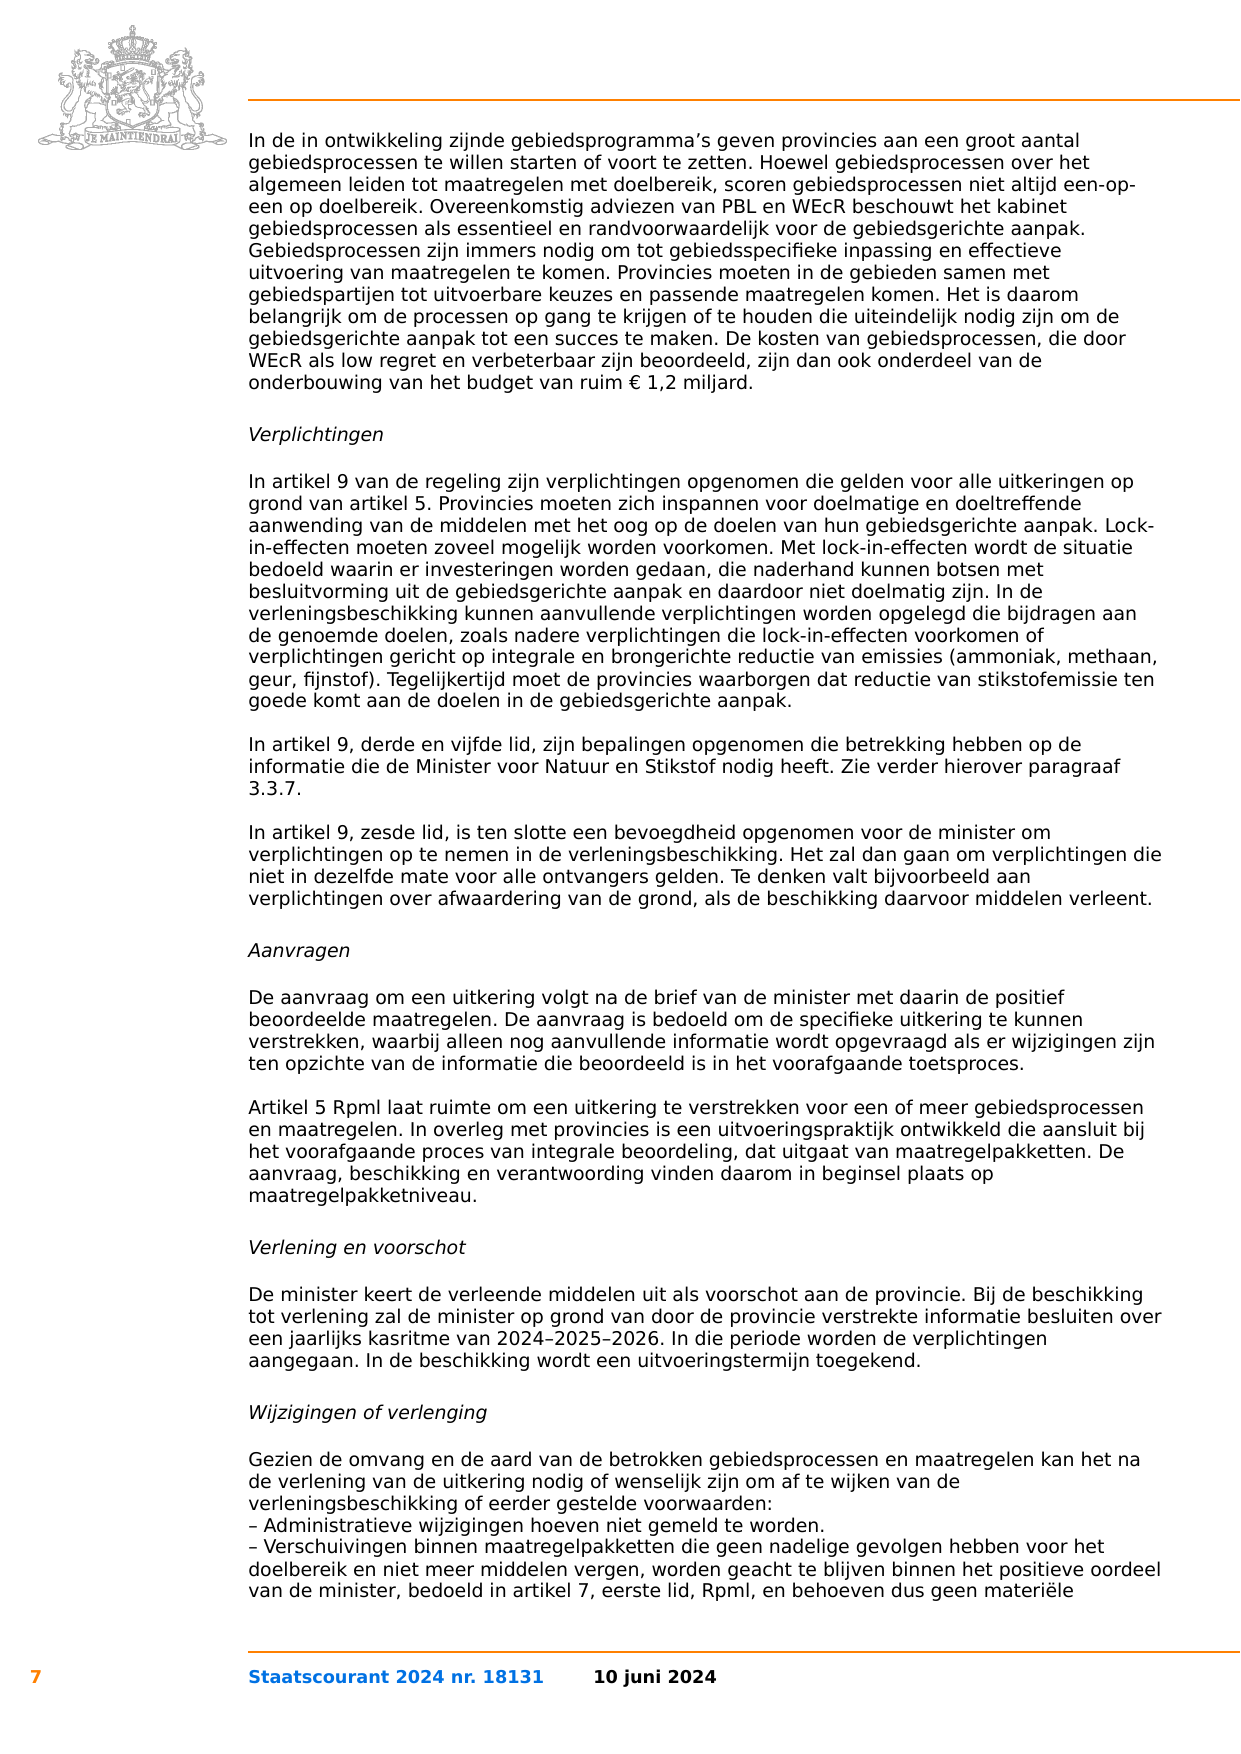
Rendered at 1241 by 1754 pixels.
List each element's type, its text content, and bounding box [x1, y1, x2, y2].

text – Administratieve wijzigingen hoeven niet gemeld te worden. [248, 1514, 1163, 1536]
text In artikel 9, derde en vijfde lid, zijn bepalingen opgenomen die betrekking hebben op de informatie die de Minister voor Natuur en Stikstof nodig heeft. Zie verder hierover paragraaf 3.3.7. [248, 734, 1163, 800]
text In artikel 9, zesde lid, is ten slotte een bevoegdheid opgenomen voor de minister om verplichtingen op te nemen in de verleningsbeschikking. Het zal dan gaan om verplichtingen die niet in dezelfde mate voor alle ontvangers gelden. Te denken valt bijvoorbeeld aan verplichtingen over afwaardering van de grond, als de beschikking daarvoor middelen verleent. [248, 822, 1163, 910]
text De minister keert de verleende middelen uit als voorschot aan de provincie. Bij de beschikking tot verlening zal de minister op grond van door de provincie verstrekte informatie besluiten over een jaarlijks kasritme van 2024–2025–2026. In die periode worden de verplichtingen aangegaan. In de beschikking wordt een uitvoeringstermijn toegekend. [248, 1284, 1163, 1372]
subtitle Verplichtingen [248, 424, 1163, 446]
subtitle Aanvragen [248, 940, 1163, 962]
text In artikel 9 van de regeling zijn verplichtingen opgenomen die gelden voor alle uitkeringen op grond van artikel 5. Provincies moeten zich inspannen voor doelmatige en doeltreffende aanwending van de middelen met het oog op de doelen van hun gebiedsgerichte aanpak. Lock-in-effecten moeten zoveel mogelijk worden voorkomen. Met lock-in-effecten wordt de situatie bedoeld waarin er investeringen worden gedaan, die naderhand kunnen botsen met besluitvorming uit de gebiedsgerichte aanpak en daardoor niet doelmatig zijn. In de verleningsbeschikking kunnen aanvullende verplichtingen worden opgelegd die bijdragen aan de genoemde doelen, zoals nadere verplichtingen die lock-in-effecten voorkomen of verplichtingen gericht op integrale en brongerichte reductie van emissies (ammoniak, methaan, geur, fijnstof). Tegelijkertijd moet de provincies waarborgen dat reductie van stikstofemissie ten goede komt aan de doelen in de gebiedsgerichte aanpak. [248, 471, 1163, 712]
text Gezien de omvang en de aard van de betrokken gebiedsprocessen en maatregelen kan het na de verlening van de uitkering nodig of wenselijk zijn om af te wijken van de verleningsbeschikking of eerder gestelde voorwaarden: [248, 1448, 1163, 1514]
text Artikel 5 Rpml laat ruimte om een uitkering te verstrekken voor een of meer gebiedsprocessen en maatregelen. In overleg met provincies is een uitvoeringspraktijk ontwikkeld die aansluit bij het voorafgaande proces van integrale beoordeling, dat uitgaat van maatregelpakketten. De aanvraag, beschikking en verantwoording vinden daarom in beginsel plaats op maatregelpakketniveau. [248, 1097, 1163, 1207]
subtitle Wijzigingen of verlenging [248, 1402, 1163, 1423]
subtitle Verlening en voorschot [248, 1237, 1163, 1259]
text In de in ontwikkeling zijnde gebiedsprogramma’s geven provincies aan een groot aantal gebiedsprocessen te willen starten of voort te zetten. Hoewel gebiedsprocessen over het algemeen leiden tot maatregelen met doelbereik, scoren gebiedsprocessen niet altijd een-op-een op doelbereik. Overeenkomstig adviezen van PBL en WEcR beschouwt het kabinet gebiedsprocessen als essentieel en randvoorwaardelijk voor de gebiedsgerichte aanpak. Gebiedsprocessen zijn immers nodig om tot gebiedsspecifieke inpassing en effectieve uitvoering van maatregelen te komen. Provincies moeten in de gebieden samen met gebiedspartijen tot uitvoerbare keuzes en passende maatregelen komen. Het is daarom belangrijk om de processen op gang te krijgen of te houden die uiteindelijk nodig zijn om de gebiedsgerichte aanpak tot een succes te maken. De kosten van gebiedsprocessen, die door WEcR als low regret en verbeterbaar zijn beoordeeld, zijn dan ook onderdeel van de onderbouwing van het budget van ruim € 1,2 miljard. [248, 130, 1163, 394]
text – Verschuivingen binnen maatregelpakketten die geen nadelige gevolgen hebben voor het doelbereik en niet meer middelen vergen, worden geacht te blijven binnen het positieve oordeel van de minister, bedoeld in artikel 7, eerste lid, Rpml, en behoeven dus geen materiële [248, 1536, 1163, 1602]
picture [38, 25, 227, 150]
text De aanvraag om een uitkering volgt na de brief van de minister met daarin de positief beoordeelde maatregelen. De aanvraag is bedoeld om de specifieke uitkering te kunnen verstrekken, waarbij alleen nog aanvullende informatie wordt opgevraagd als er wijzigingen zijn ten opzichte van de informatie die beoordeeld is in het voorafgaande toetsproces. [248, 987, 1163, 1075]
